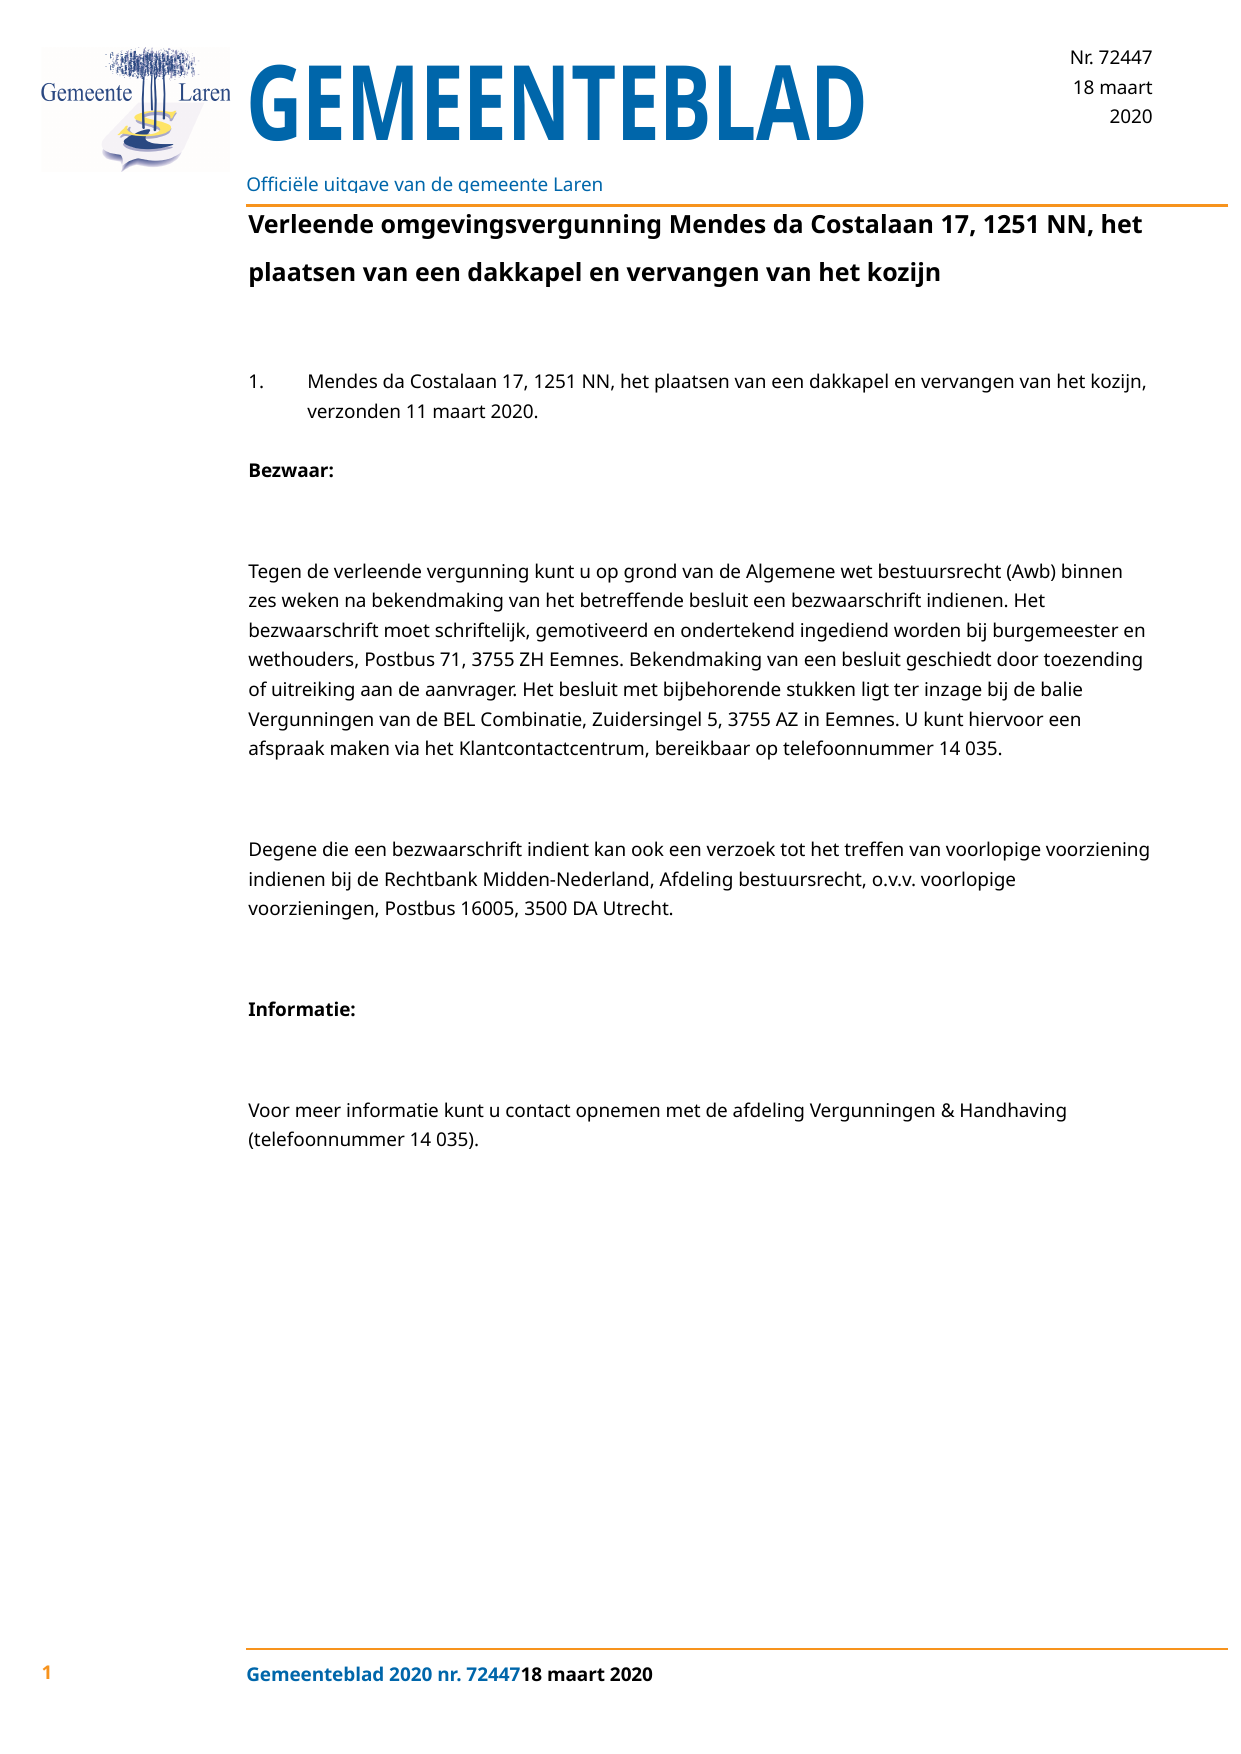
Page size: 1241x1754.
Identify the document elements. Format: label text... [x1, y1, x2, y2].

text Degene die een bezwaarschrift indient kan ook een verzoek tot het treffen van voorlopige voorziening indienen bij de Rechtbank Midden-Nederland, Afdeling bestuursrecht, o.v.v. voorlopige voorzieningen, Postbus 16005, 3500 DA Utrecht. [248, 836, 1152, 921]
text Verleende omgevingsvergunning Mendes da Costalaan 17, 1251 NN, het plaatsen van een dakkapel en vervangen van het kozijn [248, 207, 1152, 288]
text Voor meer informatie kunt u contact opnemen met de afdeling Vergunningen & Handhaving (telefoonnummer 14 035). [248, 1097, 1152, 1152]
text Bezwaar: [248, 457, 1152, 483]
text Informatie: [248, 996, 1152, 1022]
list Mendes da Costalaan 17, 1251 NN, het plaatsen van een dakkapel en vervangen van het kozijn, verzonden 11 maart 2020. [248, 368, 1152, 424]
picture [41, 47, 231, 172]
text Tegen de verleende vergunning kunt u op grond van de Algemene wet bestuursrecht (Awb) binnen zes weken na bekendmaking van het betreffende besluit een bezwaarschrift indienen. Het bezwaarschrift moet schriftelijk, gemotiveerd en ondertekend ingediend worden bij burgemeester en wethouders, Postbus 71, 3755 ZH Eemnes. Bekendmaking van een besluit geschiedt door toezending of uitreiking aan de aanvrager. Het besluit met bijbehorende stukken ligt ter inzage bij de balie Vergunningen van de BEL Combinatie, Zuidersingel 5, 3755 AZ in Eemnes. U kunt hiervoor een afspraak maken via het Klantcontactcentrum, bereikbaar op telefoonnummer 14 035. [248, 558, 1152, 761]
